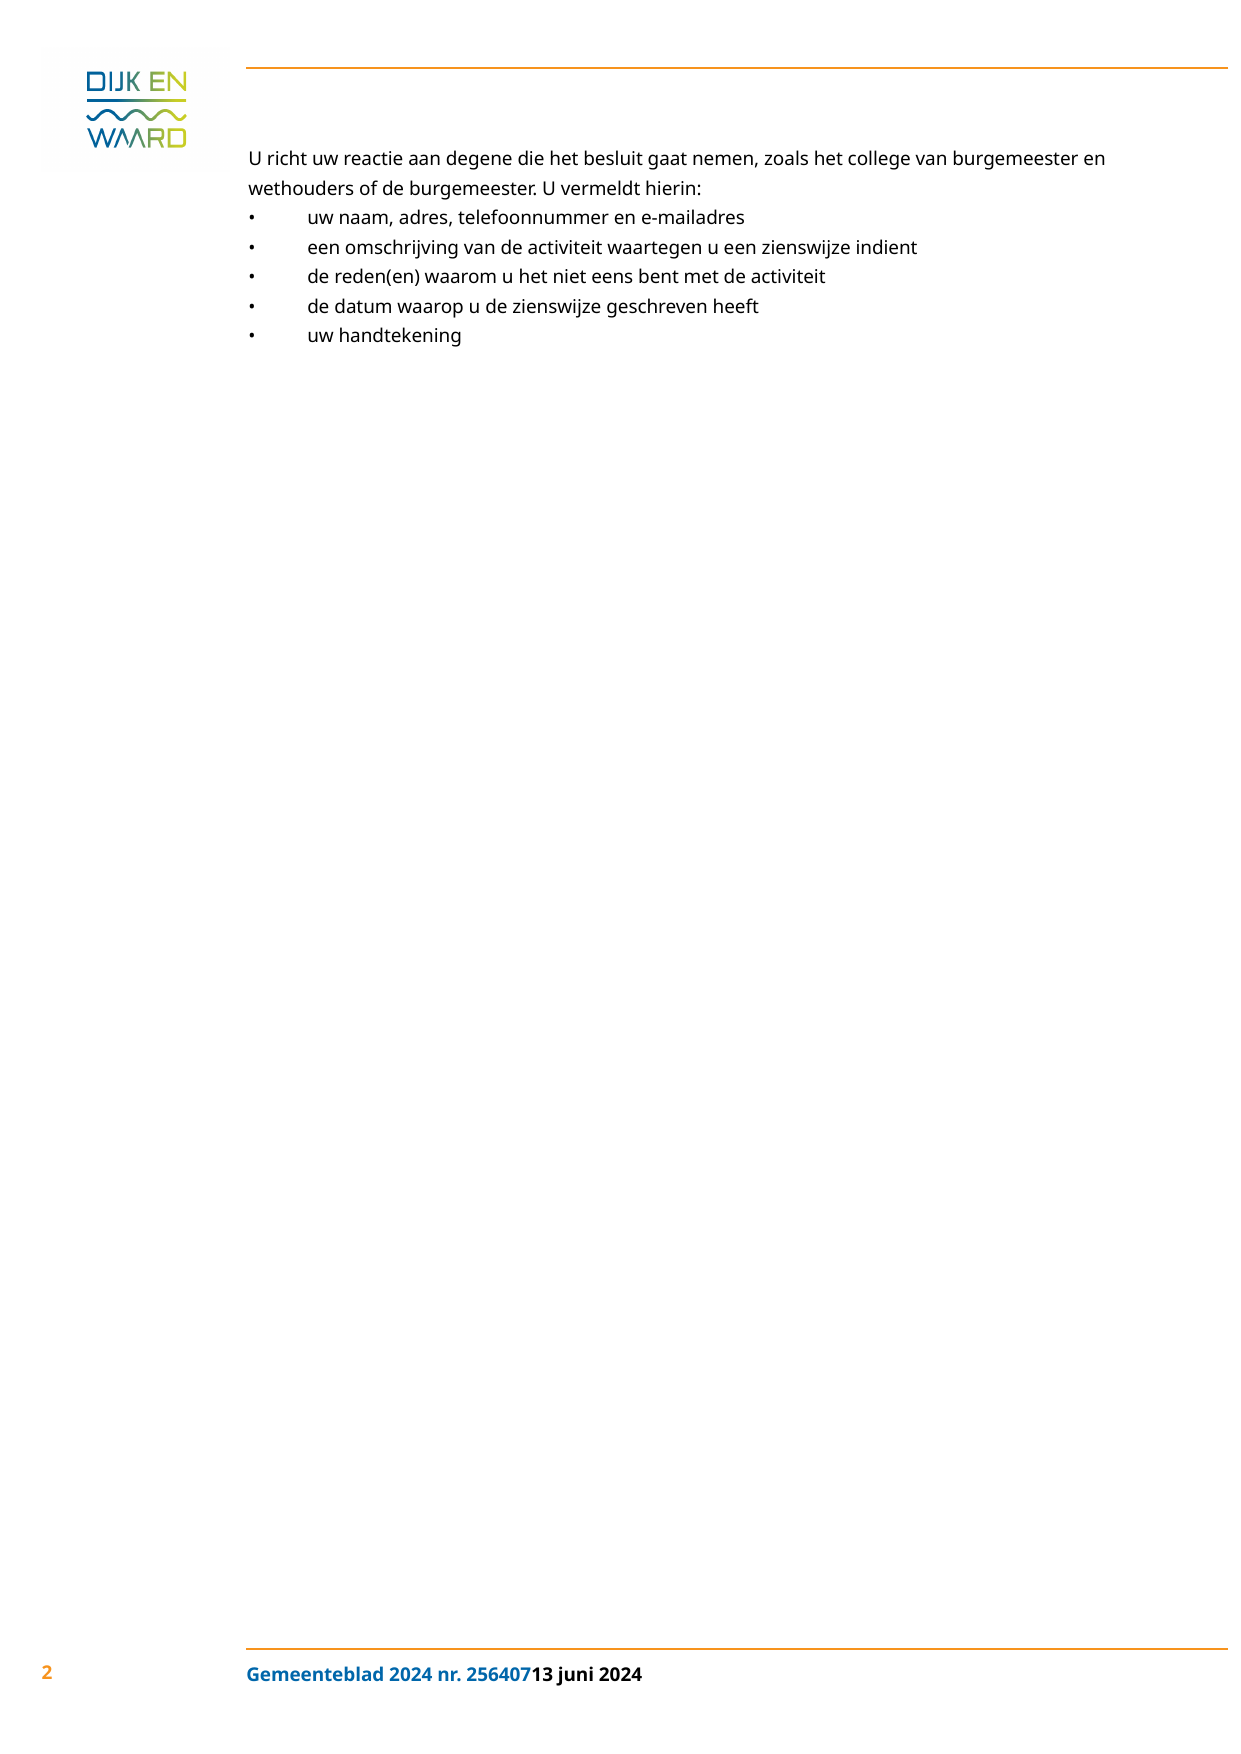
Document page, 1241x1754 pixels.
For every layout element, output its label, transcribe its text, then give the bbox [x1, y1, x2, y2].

list uw handtekening [248, 323, 1152, 348]
picture [41, 47, 231, 172]
list de reden(en) waarom u het niet eens bent met de activiteit [248, 263, 1152, 289]
list een omschrijving van de activiteit waartegen u een zienswijze indient [248, 234, 1152, 260]
list de datum waarop u de zienswijze geschreven heeft [248, 293, 1152, 319]
list uw naam, adres, telefoonnummer en e-mailadres [248, 204, 1152, 230]
text U richt uw reactie aan degene die het besluit gaat nemen, zoals het college van burgemeester en wethouders of de burgemeester. U vermeldt hierin: [248, 145, 1152, 201]
